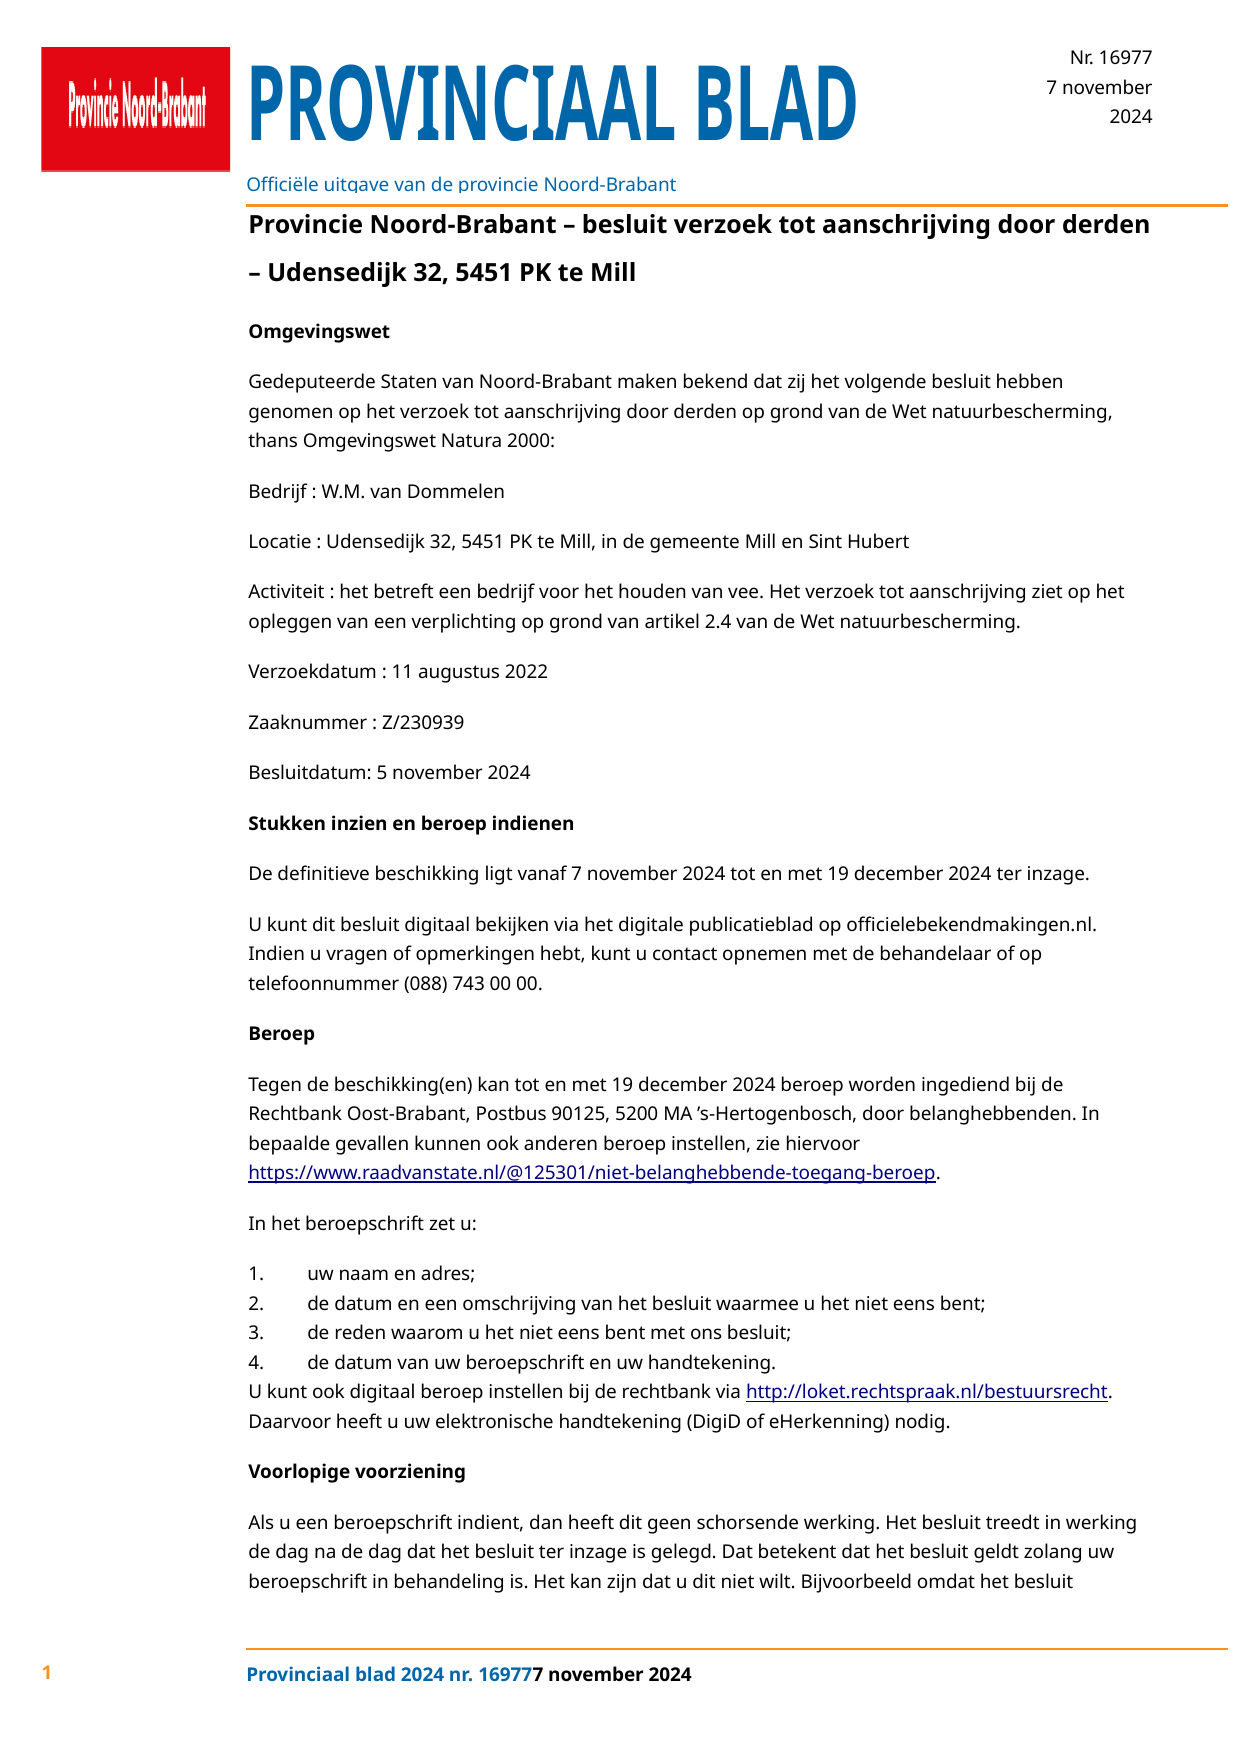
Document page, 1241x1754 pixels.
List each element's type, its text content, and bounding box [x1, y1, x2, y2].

text U kunt dit besluit digitaal bekijken via het digitale publicatieblad op officielebekendmakingen.nl. Indien u vragen of opmerkingen hebt, kunt u contact opnemen met de behandelaar of op telefoonnummer (088) 743 00 00. [248, 911, 1152, 996]
text Bedrijf : W.M. van Dommelen [248, 478, 1152, 504]
text Voorlopige voorziening [248, 1459, 1152, 1484]
text U kunt ook digitaal beroep instellen bij de rechtbank via http://loket.rechtspraak.nl/bestuursrecht. Daarvoor heeft u uw elektronische handtekening (DigiD of eHerkenning) nodig. [248, 1379, 1152, 1434]
text Omgevingswet [248, 318, 1152, 344]
text In het beroepschrift zet u: [248, 1210, 1152, 1236]
picture [41, 47, 231, 172]
text Zaaknummer : Z/230939 [248, 709, 1152, 735]
text Als u een beroepschrift indient, dan heeft dit geen schorsende werking. Het besluit treedt in werking de dag na de dag dat het besluit ter inzage is gelegd. Dat betekent dat het besluit geldt zolang uw beroepschrift in behandeling is. Het kan zijn dat u dit niet wilt. Bijvoorbeeld omdat het besluit [248, 1509, 1152, 1594]
text Verzoekdatum : 11 augustus 2022 [248, 659, 1152, 684]
text Besluitdatum: 5 november 2024 [248, 759, 1152, 785]
text Activiteit : het betreft een bedrijf voor het houden van vee. Het verzoek tot aanschrijving ziet op het opleggen van een verplichting op grond van artikel 2.4 van de Wet natuurbescherming. [248, 579, 1152, 634]
text Tegen de beschikking(en) kan tot en met 19 december 2024 beroep worden ingediend bij de Rechtbank Oost-Brabant, Postbus 90125, 5200 MA ’s-Hertogenbosch, door belanghebbenden. In bepaalde gevallen kunnen ook anderen beroep instellen, zie hiervoor https://www.raadvanstate.nl/@125301/niet-belanghebbende-toegang-beroep. [248, 1071, 1152, 1185]
list de datum van uw beroepschrift en uw handtekening. [248, 1349, 1152, 1375]
text Beroep [248, 1020, 1152, 1046]
text Gedeputeerde Staten van Noord-Brabant maken bekend dat zij het volgende besluit hebben genomen op het verzoek tot aanschrijving door derden op grond van de Wet natuurbescherming, thans Omgevingswet Natura 2000: [248, 368, 1152, 453]
list uw naam en adres; [248, 1260, 1152, 1286]
text De definitieve beschikking ligt vanaf 7 november 2024 tot en met 19 december 2024 ter inzage. [248, 860, 1152, 886]
text Locatie : Udensedijk 32, 5451 PK te Mill, in de gemeente Mill en Sint Hubert [248, 528, 1152, 554]
text Stukken inzien en beroep indienen [248, 810, 1152, 836]
list de datum en een omschrijving van het besluit waarmee u het niet eens bent; [248, 1290, 1152, 1316]
list de reden waarom u het niet eens bent met ons besluit; [248, 1319, 1152, 1345]
text Provincie Noord-Brabant – besluit verzoek tot aanschrijving door derden – Udensedijk 32, 5451 PK te Mill [248, 207, 1152, 288]
